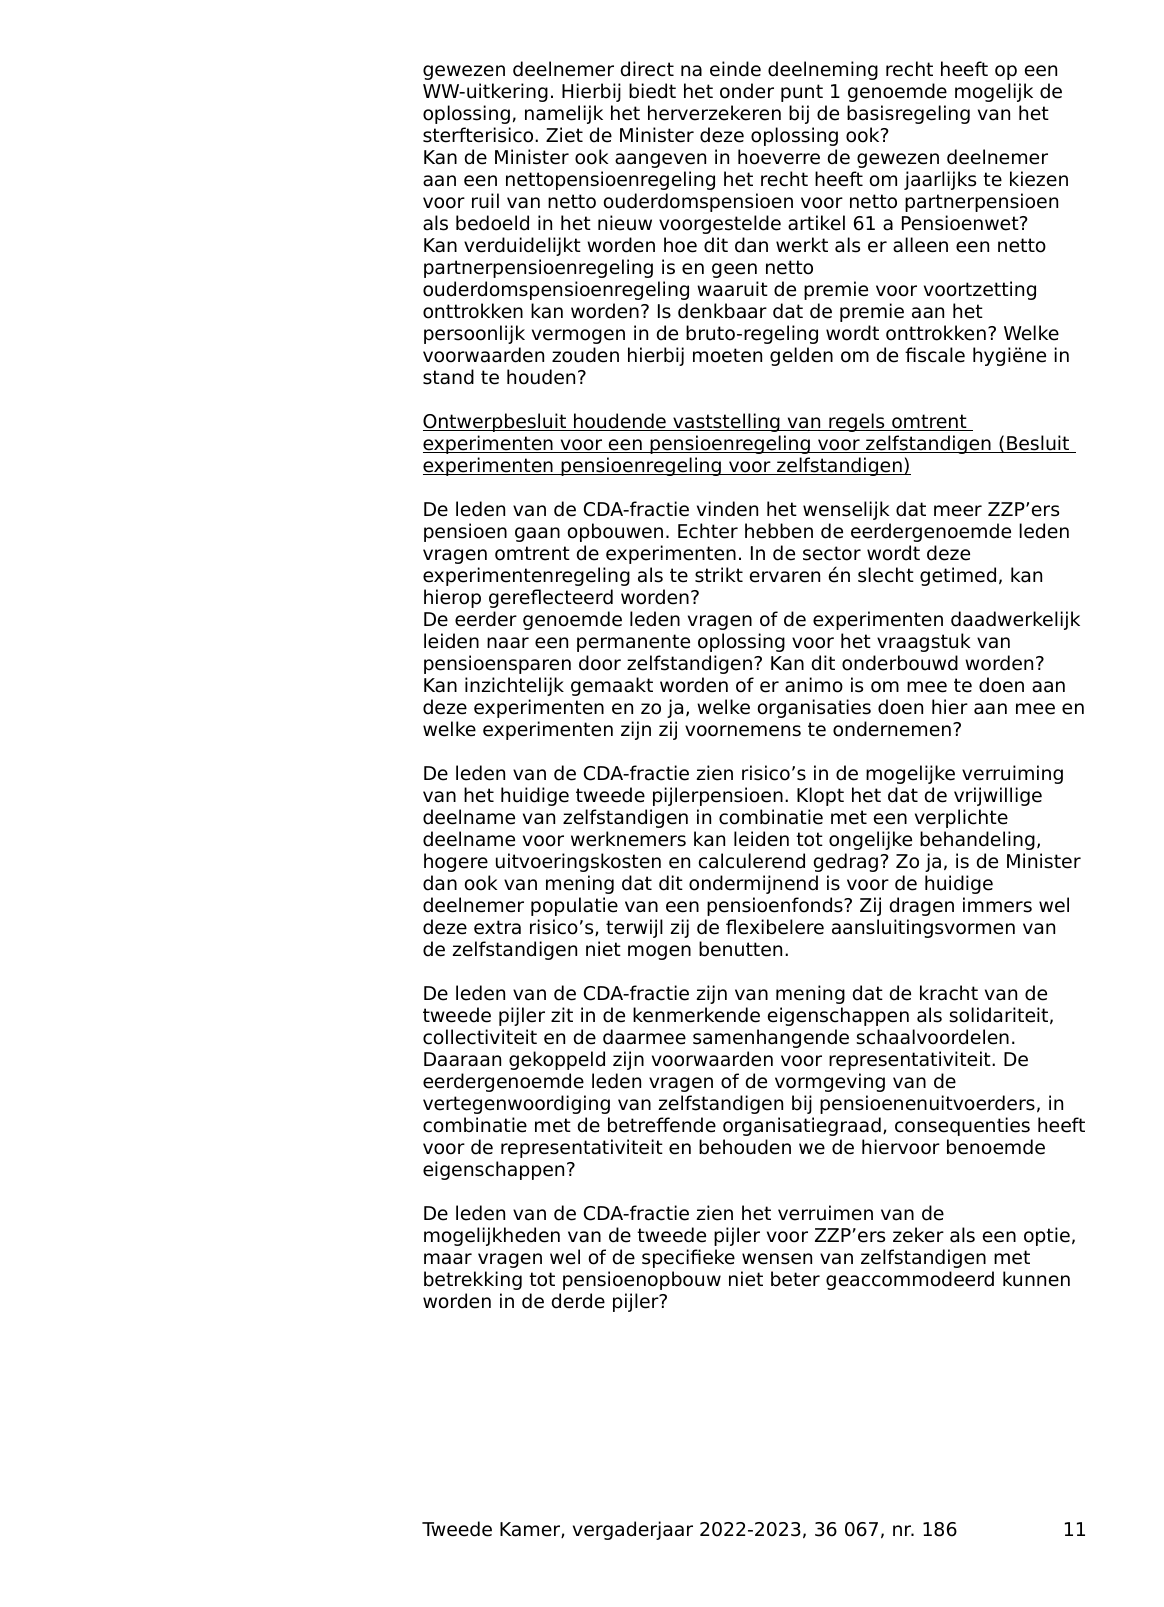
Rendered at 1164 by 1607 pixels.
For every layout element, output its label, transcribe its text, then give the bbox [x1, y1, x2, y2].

text Kan verduidelijkt worden hoe dit dan werkt als er alleen een netto partnerpensioenregeling is en geen netto ouderdomspensioenregeling waaruit de premie voor voortzetting onttrokken kan worden? Is denkbaar dat de premie aan het persoonlijk vermogen in de bruto-regeling wordt onttrokken? Welke voorwaarden zouden hierbij moeten gelden om de fiscale hygiëne in stand te houden? [422, 235, 1087, 389]
text De leden van de CDA-fractie vinden het wenselijk dat meer ZZP’ers pensioen gaan opbouwen. Echter hebben de eerdergenoemde leden vragen omtrent de experimenten. In de sector wordt deze experimentenregeling als te strikt ervaren én slecht getimed, kan hierop gereflecteerd worden? [422, 499, 1087, 609]
subtitle Ontwerpbesluit houdende vaststelling van regels omtrent experimenten voor een pensioenregeling voor zelfstandigen (Besluit experimenten pensioenregeling voor zelfstandigen) [422, 411, 1087, 477]
text gewezen deelnemer direct na einde deelneming recht heeft op een WW-uitkering. Hierbij biedt het onder punt 1 genoemde mogelijk de oplossing, namelijk het herverzekeren bij de basisregeling van het sterfterisico. Ziet de Minister deze oplossing ook? [422, 59, 1087, 147]
text Kan inzichtelijk gemaakt worden of er animo is om mee te doen aan deze experimenten en zo ja, welke organisaties doen hier aan mee en welke experimenten zijn zij voornemens te ondernemen? [422, 675, 1087, 741]
text De leden van de CDA-fractie zien risico’s in de mogelijke verruiming van het huidige tweede pijlerpensioen. Klopt het dat de vrijwillige deelname van zelfstandigen in combinatie met een verplichte deelname voor werknemers kan leiden tot ongelijke behandeling, hogere uitvoeringskosten en calculerend gedrag? Zo ja, is de Minister dan ook van mening dat dit ondermijnend is voor de huidige deelnemer populatie van een pensioenfonds? Zij dragen immers wel deze extra risico’s, terwijl zij de flexibelere aansluitingsvormen van de zelfstandigen niet mogen benutten. [422, 763, 1087, 961]
text De eerder genoemde leden vragen of de experimenten daadwerkelijk leiden naar een permanente oplossing voor het vraagstuk van pensioensparen door zelfstandigen? Kan dit onderbouwd worden? [422, 609, 1087, 675]
text Kan de Minister ook aangeven in hoeverre de gewezen deelnemer aan een nettopensioenregeling het recht heeft om jaarlijks te kiezen voor ruil van netto ouderdomspensioen voor netto partnerpensioen als bedoeld in het nieuw voorgestelde artikel 61 a Pensioenwet? [422, 147, 1087, 235]
text De leden van de CDA-fractie zien het verruimen van de mogelijkheden van de tweede pijler voor ZZP’ers zeker als een optie, maar vragen wel of de specifieke wensen van zelfstandigen met betrekking tot pensioenopbouw niet beter geaccommodeerd kunnen worden in de derde pijler? [422, 1203, 1087, 1313]
text De leden van de CDA-fractie zijn van mening dat de kracht van de tweede pijler zit in de kenmerkende eigenschappen als solidariteit, collectiviteit en de daarmee samenhangende schaalvoordelen. Daaraan gekoppeld zijn voorwaarden voor representativiteit. De eerdergenoemde leden vragen of de vormgeving van de vertegenwoordiging van zelfstandigen bij pensioenenuitvoerders, in combinatie met de betreffende organisatiegraad, consequenties heeft voor de representativiteit en behouden we de hiervoor benoemde eigenschappen? [422, 983, 1087, 1181]
